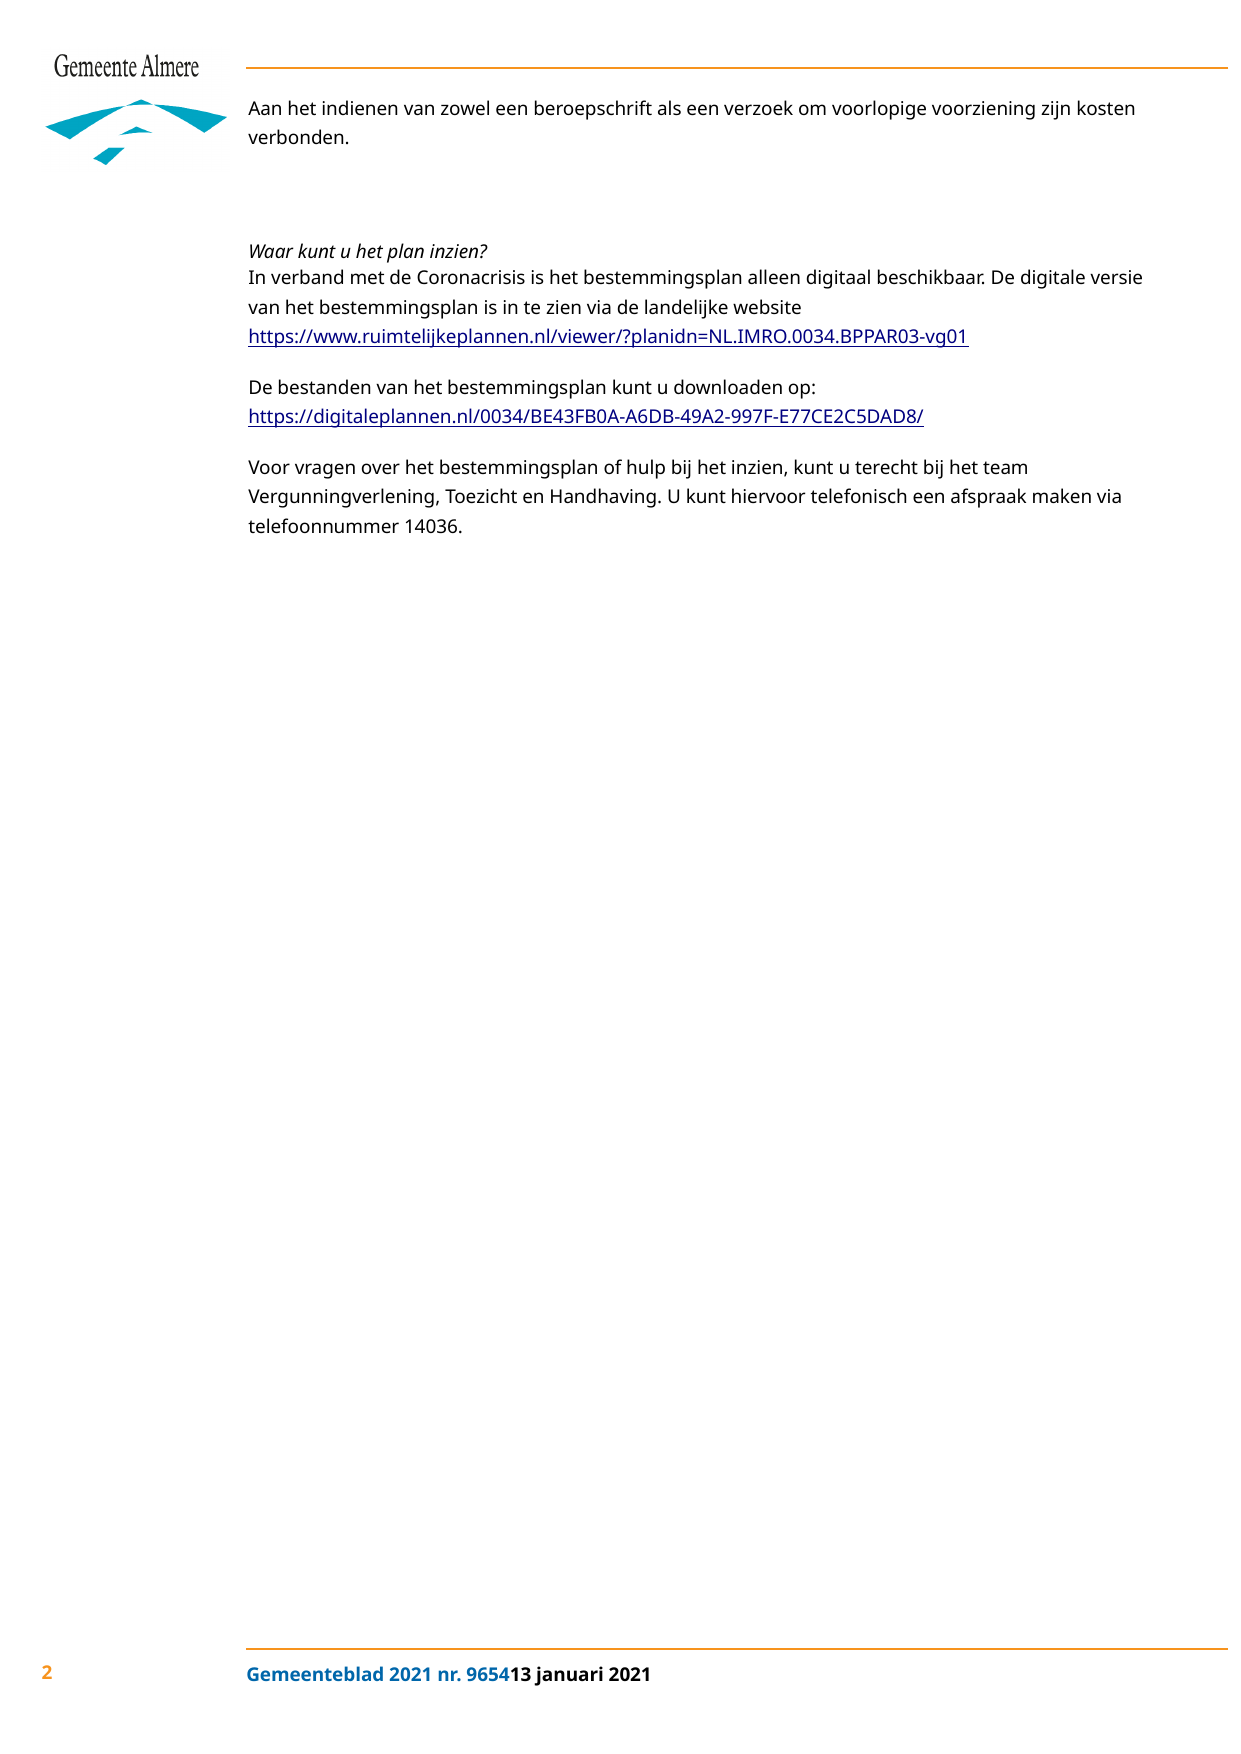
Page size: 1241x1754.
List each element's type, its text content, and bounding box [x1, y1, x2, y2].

text De bestanden van het bestemmingsplan kunt u downloaden op: https://digitaleplannen.nl/0034/BE43FB0A-A6DB-49A2-997F-E77CE2C5DAD8/ [248, 374, 1152, 429]
picture [41, 47, 231, 172]
text Voor vragen over het bestemmingsplan of hulp bij het inzien, kunt u terecht bij het team Vergunningverlening, Toezicht en Handhaving. U kunt hiervoor telefonisch een afspraak maken via telefoonnummer 14036. [248, 454, 1152, 539]
text Waar kunt u het plan inzien? [248, 239, 1152, 264]
text Aan het indienen van zowel een beroepschrift als een verzoek om voorlopige voorziening zijn kosten verbonden. [248, 95, 1152, 150]
text In verband met de Coronacrisis is het bestemmingsplan alleen digitaal beschikbaar. De digitale versie van het bestemmingsplan is in te zien via de landelijke website https://www.ruimtelijkeplannen.nl/viewer/?planidn=NL.IMRO.0034.BPPAR03-vg01 [248, 264, 1152, 349]
